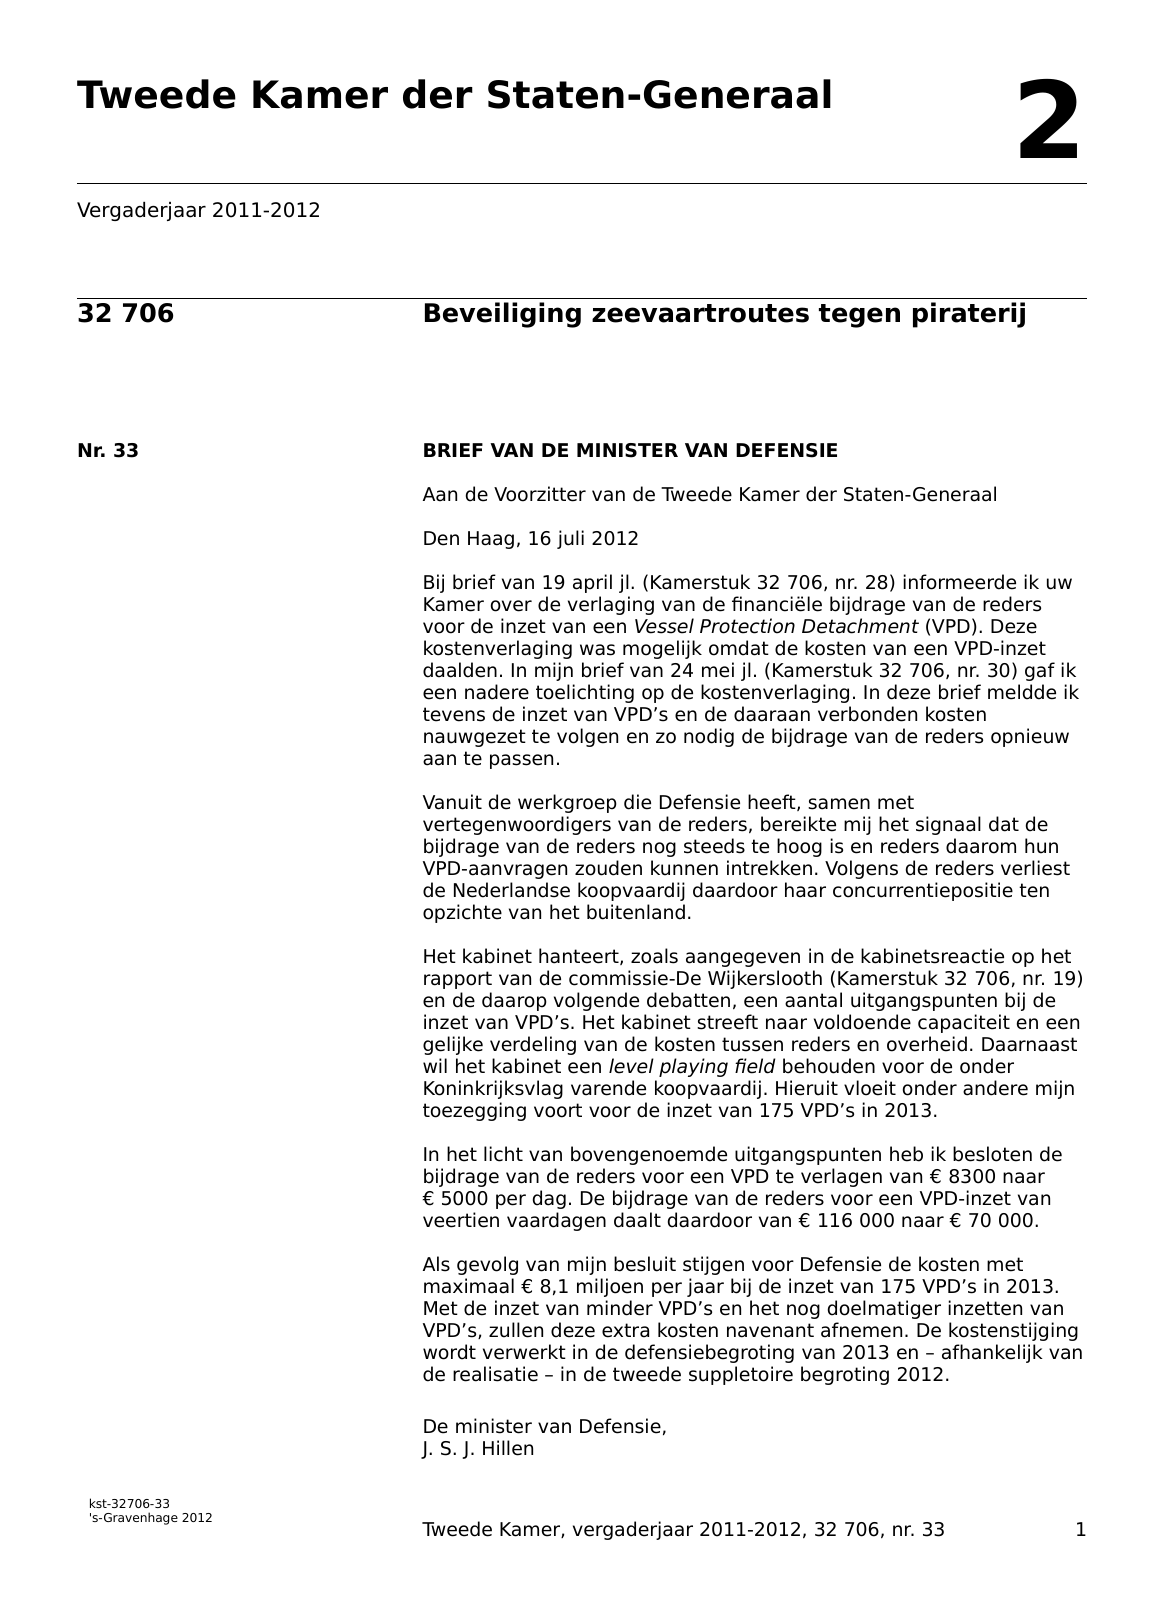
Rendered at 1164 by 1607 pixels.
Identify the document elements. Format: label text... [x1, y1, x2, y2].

text kst-32706-33 [88, 1497, 323, 1511]
text Als gevolg van mijn besluit stijgen voor Defensie de kosten met maximaal € 8,1 miljoen per jaar bij de inzet van 175 VPD’s in 2013. Met de inzet van minder VPD’s en het nog doelmatiger inzetten van VPD’s, zullen deze extra kosten navenant afnemen. De kostenstijging wordt verwerkt in de defensiebegroting van 2013 en – afhankelijk van de realisatie – in de tweede suppletoire begroting 2012. [422, 1254, 1087, 1386]
text Aan de Voorzitter van de Tweede Kamer der Staten-Generaal [422, 484, 1087, 506]
text Bij brief van 19 april jl. (Kamerstuk 32 706, nr. 28) informeerde ik uw Kamer over de verlaging van de financiële bijdrage van de reders voor de inzet van een Vessel Protection Detachment (VPD). Deze kostenverlaging was mogelijk omdat de kosten van een VPD-inzet daalden. In mijn brief van 24 mei jl. (Kamerstuk 32 706, nr. 30) gaf ik een nadere toelichting op de kostenverlaging. In deze brief meldde ik tevens de inzet van VPD’s en de daaraan verbonden kosten nauwgezet te volgen en zo nodig de bijdrage van de reders opnieuw aan te passen. [422, 572, 1087, 770]
text Vanuit de werkgroep die Defensie heeft, samen met vertegenwoordigers van de reders, bereikte mij het signaal dat de bijdrage van de reders nog steeds te hoog is en reders daarom hun VPD-aanvragen zouden kunnen intrekken. Volgens de reders verliest de Nederlandse koopvaardij daardoor haar concurrentiepositie ten opzichte van het buitenland. [422, 792, 1087, 924]
subtitle 32 706 Beveiliging zeevaartroutes tegen piraterij [77, 299, 1087, 329]
text In het licht van bovengenoemde uitgangspunten heb ik besloten de bijdrage van de reders voor een VPD te verlagen van € 8300 naar € 5000 per dag. De bijdrage van de reders voor een VPD-inzet van veertien vaardagen daalt daardoor van € 116 000 naar € 70 000. [422, 1144, 1087, 1232]
text Den Haag, 16 juli 2012 [422, 528, 1087, 550]
subtitle Nr. 33 BRIEF VAN DE MINISTER VAN DEFENSIE [77, 440, 1087, 462]
table_cell Vergaderjaar 2011-2012 [77, 184, 1087, 298]
text Het kabinet hanteert, zoals aangegeven in de kabinetsreactie op het rapport van de commissie-De Wijkerslooth (Kamerstuk 32 706, nr. 19) en de daarop volgende debatten, een aantal uitgangspunten bij de inzet van VPD’s. Het kabinet streeft naar voldoende capaciteit en een gelijke verdeling van de kosten tussen reders en overheid. Daarnaast wil het kabinet een level playing field behouden voor de onder Koninkrijksvlag varende koopvaardij. Hieruit vloeit onder andere mijn toezegging voort voor de inzet van 175 VPD’s in 2013. [422, 946, 1087, 1122]
text De minister van Defensie, J. S. J. Hillen [422, 1416, 1087, 1460]
table_header Tweede Kamer der Staten-Generaal [77, 59, 886, 183]
text 's-Gravenhage 2012 [88, 1511, 323, 1525]
table_header 2 [886, 59, 1087, 183]
